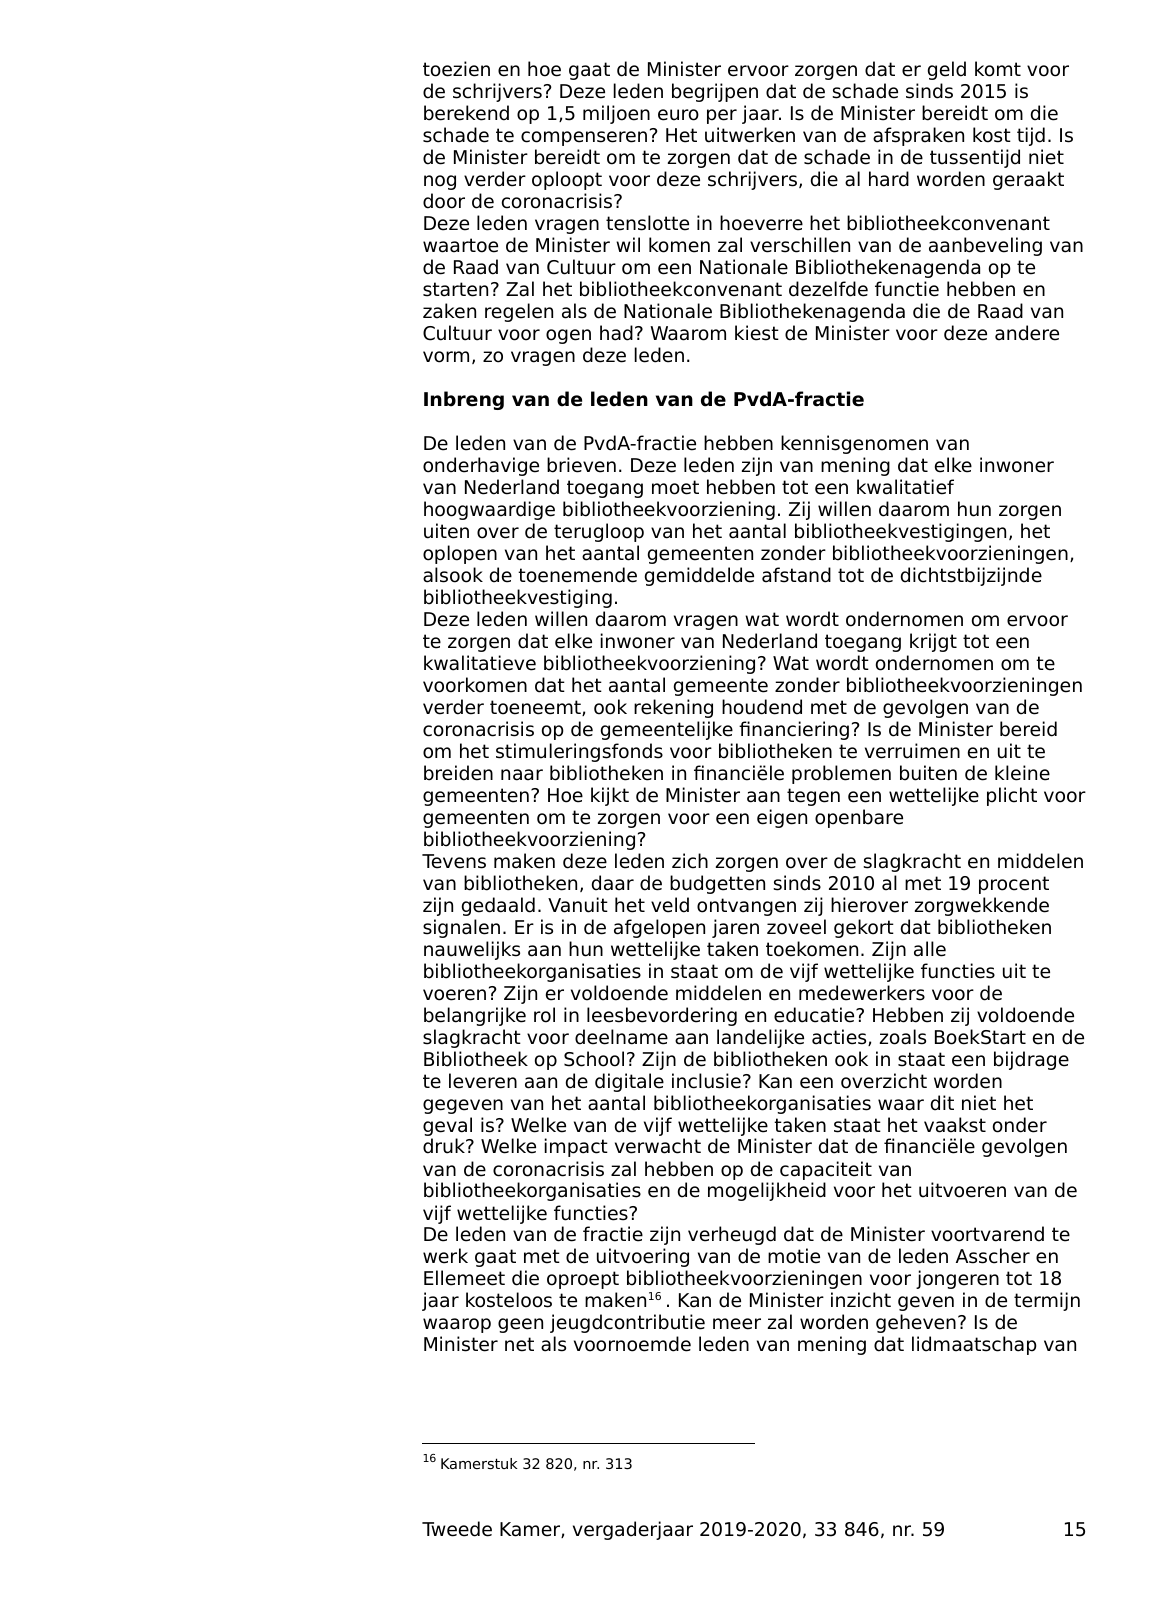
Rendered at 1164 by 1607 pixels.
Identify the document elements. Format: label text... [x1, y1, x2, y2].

text Tevens maken deze leden zich zorgen over de slagkracht en middelen van bibliotheken, daar de budgetten sinds 2010 al met 19 procent zijn gedaald. Vanuit het veld ontvangen zij hierover zorgwekkende signalen. Er is in de afgelopen jaren zoveel gekort dat bibliotheken nauwelijks aan hun wettelijke taken toekomen. Zijn alle bibliotheekorganisaties in staat om de vijf wettelijke functies uit te voeren? Zijn er voldoende middelen en medewerkers voor de belangrijke rol in leesbevordering en educatie? Hebben zij voldoende slagkracht voor deelname aan landelijke acties, zoals BoekStart en de Bibliotheek op School? Zijn de bibliotheken ook in staat een bijdrage te leveren aan de digitale inclusie? Kan een overzicht worden gegeven van het aantal bibliotheekorganisaties waar dit niet het geval is? Welke van de vijf wettelijke taken staat het vaakst onder druk? Welke impact verwacht de Minister dat de financiële gevolgen van de coronacrisis zal hebben op de capaciteit van bibliotheekorganisaties en de mogelijkheid voor het uitvoeren van de vijf wettelijke functies? [422, 851, 1087, 1224]
text Deze leden willen daarom vragen wat wordt ondernomen om ervoor te zorgen dat elke inwoner van Nederland toegang krijgt tot een kwalitatieve bibliotheekvoorziening? Wat wordt ondernomen om te voorkomen dat het aantal gemeente zonder bibliotheekvoorzieningen verder toeneemt, ook rekening houdend met de gevolgen van de coronacrisis op de gemeentelijke financiering? Is de Minister bereid om het stimuleringsfonds voor bibliotheken te verruimen en uit te breiden naar bibliotheken in financiële problemen buiten de kleine gemeenten? Hoe kijkt de Minister aan tegen een wettelijke plicht voor gemeenten om te zorgen voor een eigen openbare bibliotheekvoorziening? [422, 609, 1087, 851]
text toezien en hoe gaat de Minister ervoor zorgen dat er geld komt voor de schrijvers? Deze leden begrijpen dat de schade sinds 2015 is berekend op 1,5 miljoen euro per jaar. Is de Minister bereidt om die schade te compenseren? Het uitwerken van de afspraken kost tijd. Is de Minister bereidt om te zorgen dat de schade in de tussentijd niet nog verder oploopt voor deze schrijvers, die al hard worden geraakt door de coronacrisis? [422, 59, 1087, 213]
subtitle Inbreng van de leden van de PvdA-fractie [422, 389, 1087, 411]
text Kamerstuk 32 820, nr. 313 [422, 1452, 1087, 1474]
text De leden van de PvdA-fractie hebben kennisgenomen van onderhavige brieven. Deze leden zijn van mening dat elke inwoner van Nederland toegang moet hebben tot een kwalitatief hoogwaardige bibliotheekvoorziening. Zij willen daarom hun zorgen uiten over de terugloop van het aantal bibliotheekvestigingen, het oplopen van het aantal gemeenten zonder bibliotheekvoorzieningen, alsook de toenemende gemiddelde afstand tot de dichtstbijzijnde bibliotheekvestiging. [422, 433, 1087, 609]
text De leden van de fractie zijn verheugd dat de Minister voortvarend te werk gaat met de uitvoering van de motie van de leden Asscher en Ellemeet die oproept bibliotheekvoorzieningen voor jongeren tot 18 jaar kosteloos te maken. Kan de Minister inzicht geven in de termijn waarop geen jeugdcontributie meer zal worden geheven? Is de Minister net als voornoemde leden van mening dat lidmaatschap van [422, 1224, 1087, 1356]
text Deze leden vragen tenslotte in hoeverre het bibliotheekconvenant waartoe de Minister wil komen zal verschillen van de aanbeveling van de Raad van Cultuur om een Nationale Bibliothekenagenda op te starten? Zal het bibliotheekconvenant dezelfde functie hebben en zaken regelen als de Nationale Bibliothekenagenda die de Raad van Cultuur voor ogen had? Waarom kiest de Minister voor deze andere vorm, zo vragen deze leden. [422, 213, 1087, 367]
